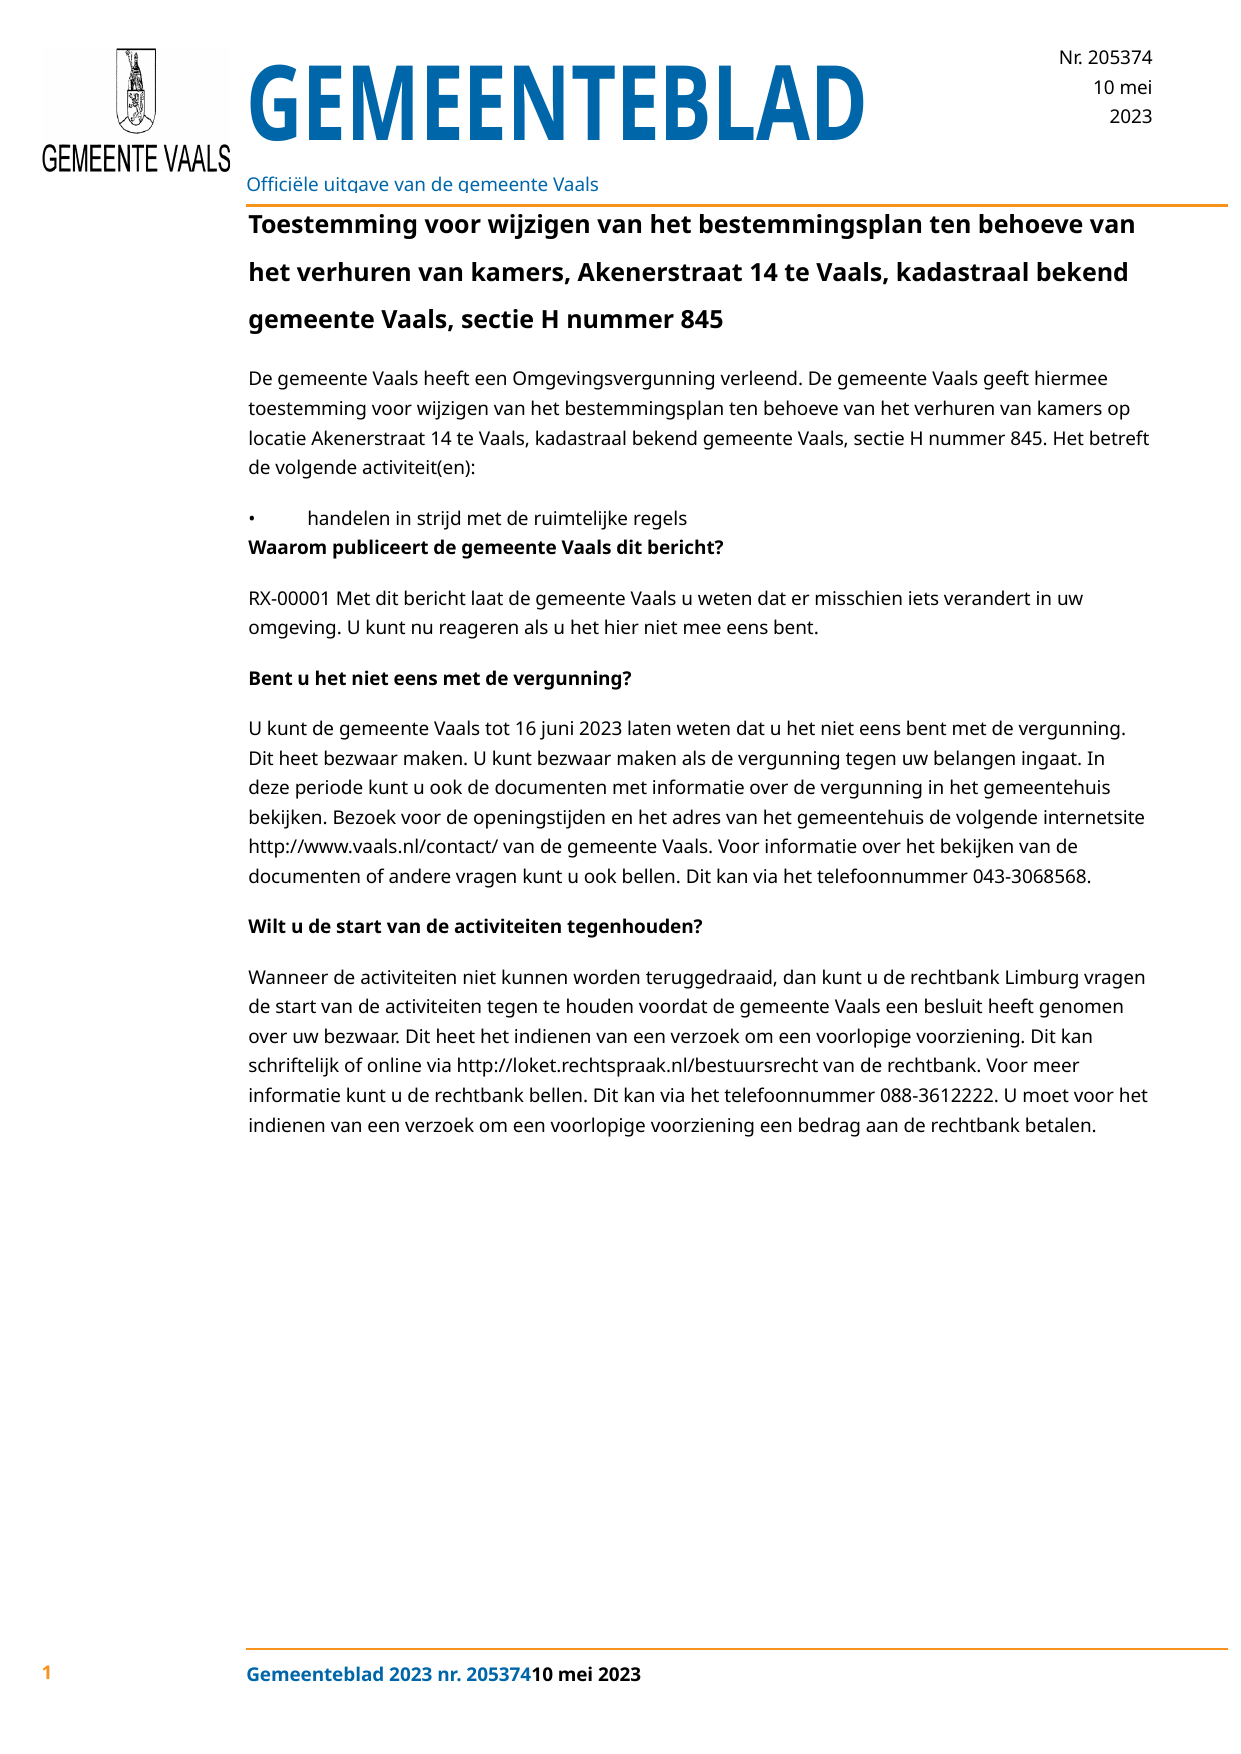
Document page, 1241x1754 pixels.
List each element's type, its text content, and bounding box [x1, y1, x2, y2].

text Wilt u de start van de activiteiten tegenhouden? [248, 913, 1152, 939]
list handelen in strijd met de ruimtelijke regels [248, 505, 1152, 530]
text Wanneer de activiteiten niet kunnen worden teruggedraaid, dan kunt u de rechtbank Limburg vragen de start van de activiteiten tegen te houden voordat de gemeente Vaals een besluit heeft genomen over uw bezwaar. Dit heet het indienen van een verzoek om een voorlopige voorziening. Dit kan schriftelijk of online via http://loket.rechtspraak.nl/bestuursrecht van de rechtbank. Voor meer informatie kunt u de rechtbank bellen. Dit kan via het telefoonnummer 088-3612222. U moet voor het indienen van een verzoek om een voorlopige voorziening een bedrag aan de rechtbank betalen. [248, 964, 1152, 1137]
picture [41, 47, 231, 172]
text U kunt de gemeente Vaals tot 16 juni 2023 laten weten dat u het niet eens bent met de vergunning. Dit heet bezwaar maken. U kunt bezwaar maken als de vergunning tegen uw belangen ingaat. In deze periode kunt u ook de documenten met informatie over de vergunning in het gemeentehuis bekijken. Bezoek voor de openingstijden en het adres van het gemeentehuis de volgende internetsite http://www.vaals.nl/contact/ van de gemeente Vaals. Voor informatie over het bekijken van de documenten of andere vragen kunt u ook bellen. Dit kan via het telefoonnummer 043-3068568. [248, 715, 1152, 889]
text Toestemming voor wijzigen van het bestemmingsplan ten behoeve van het verhuren van kamers, Akenerstraat 14 te Vaals, kadastraal bekend gemeente Vaals, sectie H nummer 845 [248, 207, 1152, 336]
text Bent u het niet eens met de vergunning? [248, 665, 1152, 690]
text RX-00001 Met dit bericht laat de gemeente Vaals u weten dat er misschien iets verandert in uw omgeving. U kunt nu reageren als u het hier niet mee eens bent. [248, 585, 1152, 640]
text De gemeente Vaals heeft een Omgevingsvergunning verleend. De gemeente Vaals geeft hiermee toestemming voor wijzigen van het bestemmingsplan ten behoeve van het verhuren van kamers op locatie Akenerstraat 14 te Vaals, kadastraal bekend gemeente Vaals, sectie H nummer 845. Het betreft de volgende activiteit(en): [248, 366, 1152, 480]
text Waarom publiceert de gemeente Vaals dit bericht? [248, 534, 1152, 560]
